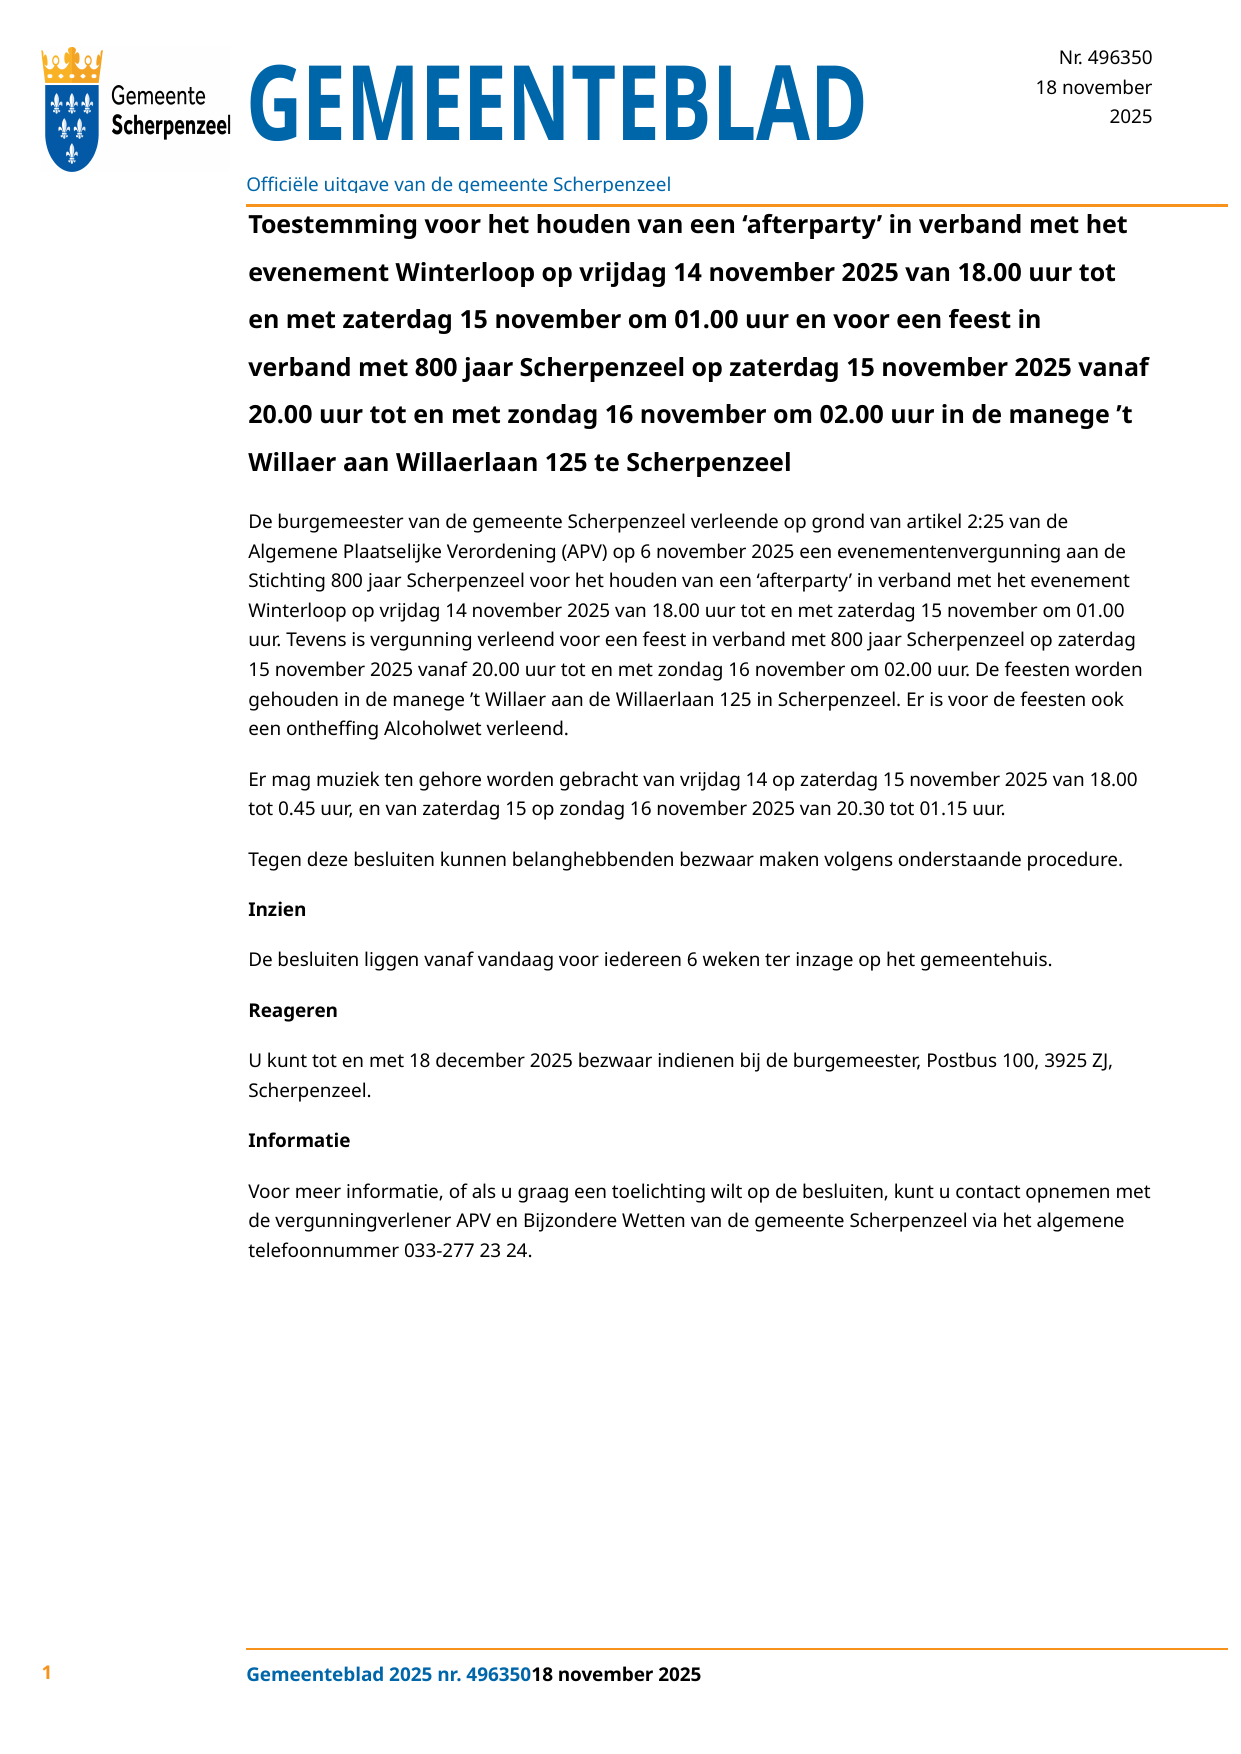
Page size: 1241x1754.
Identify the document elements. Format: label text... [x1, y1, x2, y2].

text Toestemming voor het houden van een ‘afterparty’ in verband met het evenement Winterloop op vrijdag 14 november 2025 van 18.00 uur tot en met zaterdag 15 november om 01.00 uur en voor een feest in verband met 800 jaar Scherpenzeel op zaterdag 15 november 2025 vanaf 20.00 uur tot en met zondag 16 november om 02.00 uur in de manege ’t Willaer aan Willaerlaan 125 te Scherpenzeel [248, 207, 1152, 479]
text U kunt tot en met 18 december 2025 bezwaar indienen bij de burgemeester, Postbus 100, 3925 ZJ, Scherpenzeel. [248, 1047, 1152, 1103]
text Er mag muziek ten gehore worden gebracht van vrijdag 14 op zaterdag 15 november 2025 van 18.00 tot 0.45 uur, en van zaterdag 15 op zondag 16 november 2025 van 20.30 tot 01.15 uur. [248, 766, 1152, 821]
text De burgemeester van de gemeente Scherpenzeel verleende op grond van artikel 2:25 van de Algemene Plaatselijke Verordening (APV) op 6 november 2025 een evenementenvergunning aan de Stichting 800 jaar Scherpenzeel voor het houden van een ‘afterparty’ in verband met het evenement Winterloop op vrijdag 14 november 2025 van 18.00 uur tot en met zaterdag 15 november om 01.00 uur. Tevens is vergunning verleend voor een feest in verband met 800 jaar Scherpenzeel op zaterdag 15 november 2025 vanaf 20.00 uur tot en met zondag 16 november om 02.00 uur. De feesten worden gehouden in de manege ’t Willaer aan de Willaerlaan 125 in Scherpenzeel. Er is voor de feesten ook een ontheffing Alcoholwet verleend. [248, 508, 1152, 741]
text De besluiten liggen vanaf vandaag voor iedereen 6 weken ter inzage op het gemeentehuis. [248, 947, 1152, 972]
text Voor meer informatie, of als u graag een toelichting wilt op de besluiten, kunt u contact opnemen met de vergunningverlener APV en Bijzondere Wetten van de gemeente Scherpenzeel via het algemene telefoonnummer 033-277 23 24. [248, 1178, 1152, 1263]
text Inzien [248, 896, 1152, 922]
text Tegen deze besluiten kunnen belanghebbenden bezwaar maken volgens onderstaande procedure. [248, 846, 1152, 872]
text Reageren [248, 997, 1152, 1023]
text Informatie [248, 1127, 1152, 1153]
picture [41, 47, 231, 172]
